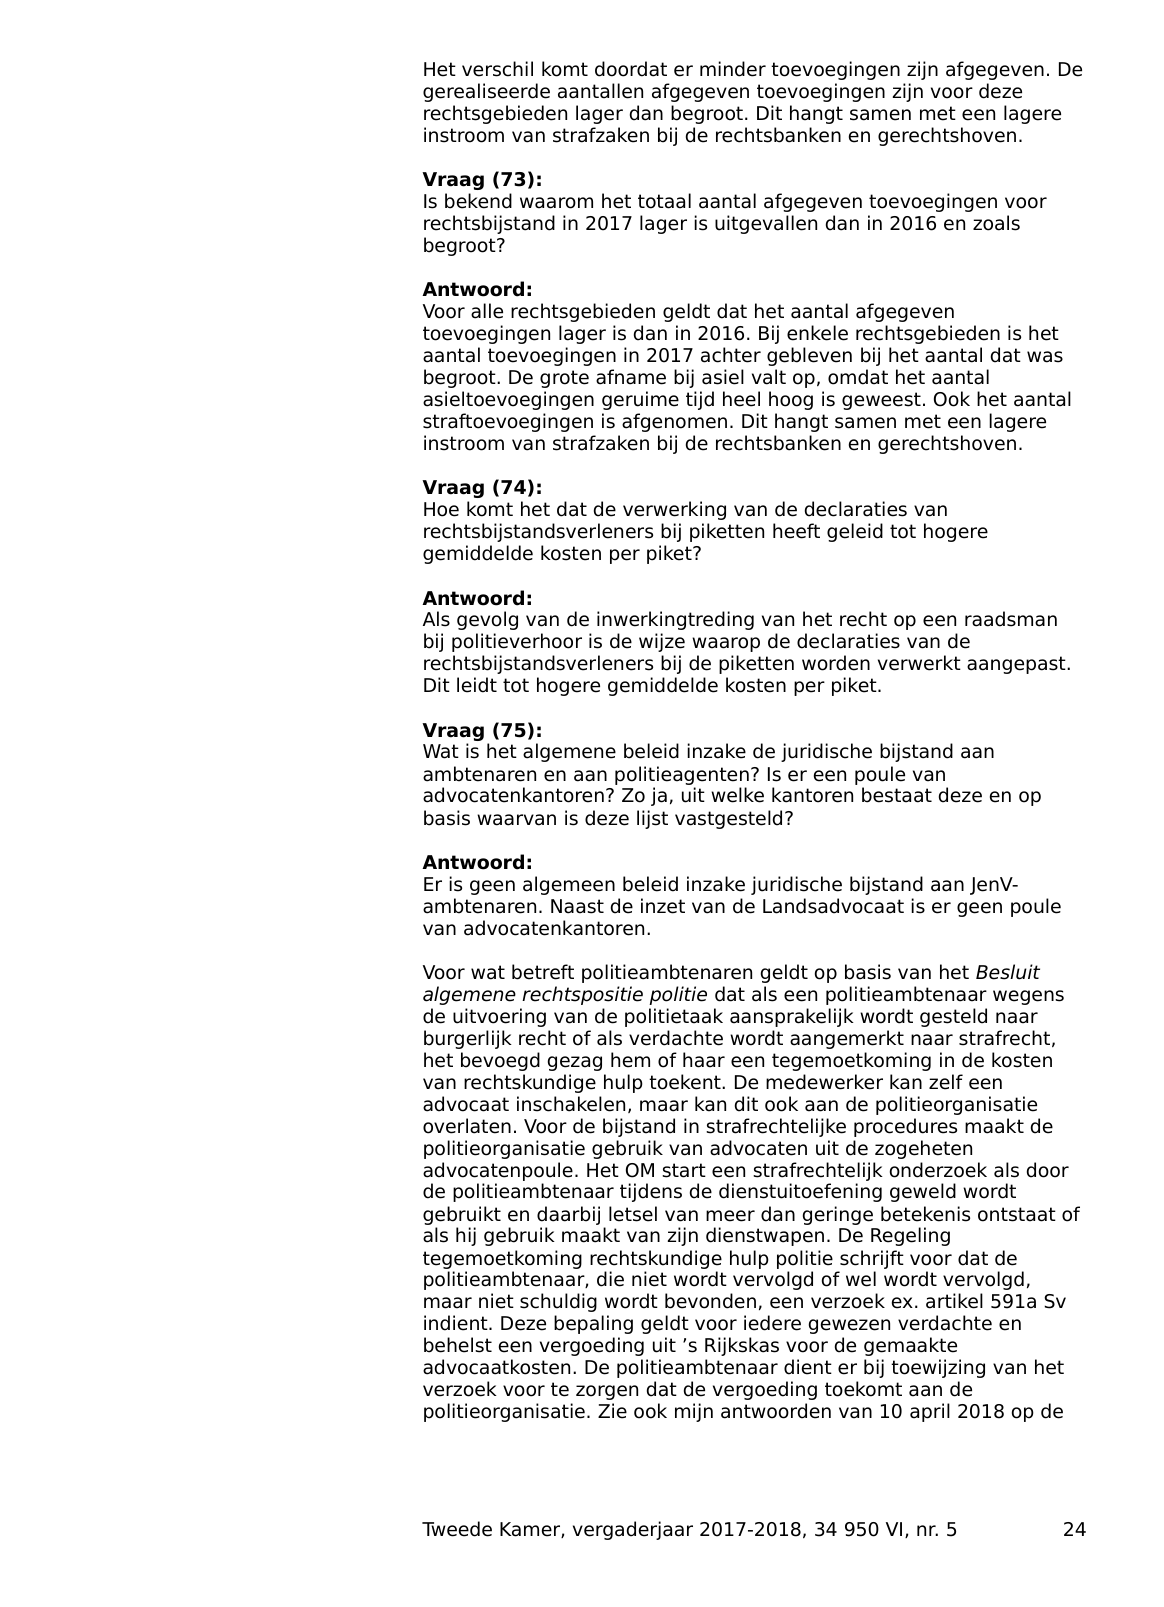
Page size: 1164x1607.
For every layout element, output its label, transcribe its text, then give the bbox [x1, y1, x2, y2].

text Antwoord: [422, 279, 1087, 301]
text Hoe komt het dat de verwerking van de declaraties van rechtsbijstandsverleners bij piketten heeft geleid tot hogere gemiddelde kosten per piket? [422, 499, 1087, 565]
text Er is geen algemeen beleid inzake juridische bijstand aan JenV-ambtenaren. Naast de inzet van de Landsadvocaat is er geen poule van advocatenkantoren. [422, 873, 1087, 939]
text Het verschil komt doordat er minder toevoegingen zijn afgegeven. De gerealiseerde aantallen afgegeven toevoegingen zijn voor deze rechtsgebieden lager dan begroot. Dit hangt samen met een lagere instroom van strafzaken bij de rechtsbanken en gerechtshoven. [422, 59, 1087, 147]
text Vraag (73): [422, 169, 1087, 191]
text Is bekend waarom het totaal aantal afgegeven toevoegingen voor rechtsbijstand in 2017 lager is uitgevallen dan in 2016 en zoals begroot? [422, 191, 1087, 257]
text Voor wat betreft politieambtenaren geldt op basis van het Besluit algemene rechtspositie politie dat als een politieambtenaar wegens de uitvoering van de politietaak aansprakelijk wordt gesteld naar burgerlijk recht of als verdachte wordt aangemerkt naar strafrecht, het bevoegd gezag hem of haar een tegemoetkoming in de kosten van rechtskundige hulp toekent. De medewerker kan zelf een advocaat inschakelen, maar kan dit ook aan de politieorganisatie overlaten. Voor de bijstand in strafrechtelijke procedures maakt de politieorganisatie gebruik van advocaten uit de zogeheten advocatenpoule. Het OM start een strafrechtelijk onderzoek als door de politieambtenaar tijdens de dienstuitoefening geweld wordt gebruikt en daarbij letsel van meer dan geringe betekenis ontstaat of als hij gebruik maakt van zijn dienstwapen. De Regeling tegemoetkoming rechtskundige hulp politie schrijft voor dat de politieambtenaar, die niet wordt vervolgd of wel wordt vervolgd, maar niet schuldig wordt bevonden, een verzoek ex. artikel 591a Sv indient. Deze bepaling geldt voor iedere gewezen verdachte en behelst een vergoeding uit ’s Rijkskas voor de gemaakte advocaatkosten. De politieambtenaar dient er bij toewijzing van het verzoek voor te zorgen dat de vergoeding toekomt aan de politieorganisatie. Zie ook mijn antwoorden van 10 april 2018 op de [422, 962, 1087, 1423]
text Voor alle rechtsgebieden geldt dat het aantal afgegeven toevoegingen lager is dan in 2016. Bij enkele rechtsgebieden is het aantal toevoegingen in 2017 achter gebleven bij het aantal dat was begroot. De grote afname bij asiel valt op, omdat het aantal asieltoevoegingen geruime tijd heel hoog is geweest. Ook het aantal straftoevoegingen is afgenomen. Dit hangt samen met een lagere instroom van strafzaken bij de rechtsbanken en gerechtshoven. [422, 301, 1087, 455]
text Vraag (75): [422, 719, 1087, 741]
text Antwoord: [422, 587, 1087, 609]
text Vraag (74): [422, 477, 1087, 499]
text Antwoord: [422, 852, 1087, 873]
text Wat is het algemene beleid inzake de juridische bijstand aan ambtenaren en aan politieagenten? Is er een poule van advocatenkantoren? Zo ja, uit welke kantoren bestaat deze en op basis waarvan is deze lijst vastgesteld? [422, 741, 1087, 829]
text Als gevolg van de inwerkingtreding van het recht op een raadsman bij politieverhoor is de wijze waarop de declaraties van de rechtsbijstandsverleners bij de piketten worden verwerkt aangepast. Dit leidt tot hogere gemiddelde kosten per piket. [422, 609, 1087, 697]
